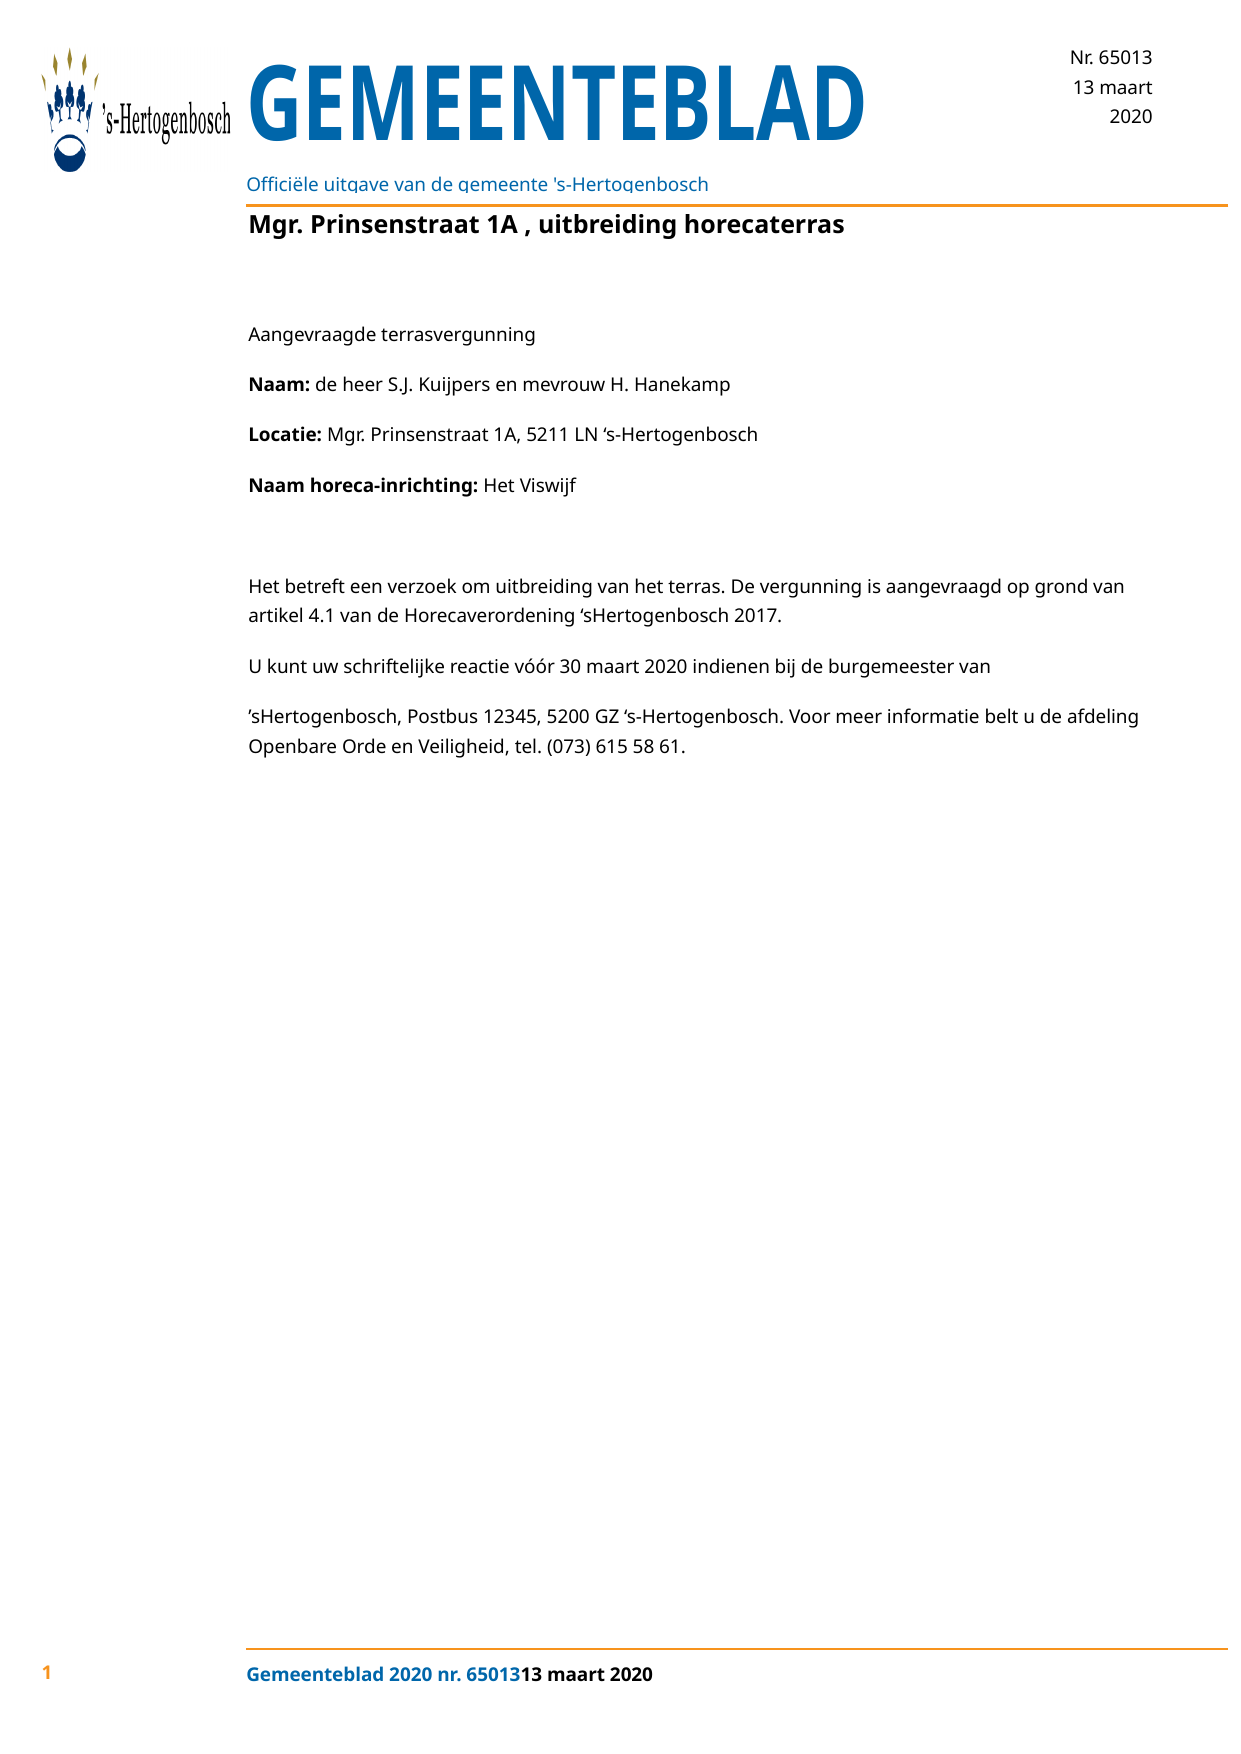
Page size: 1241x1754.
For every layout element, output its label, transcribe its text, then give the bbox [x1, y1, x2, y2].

text U kunt uw schriftelijke reactie vóór 30 maart 2020 indienen bij de burgemeester van [248, 653, 1152, 678]
picture [41, 47, 231, 172]
text Het betreft een verzoek om uitbreiding van het terras. De vergunning is aangevraagd op grond van artikel 4.1 van de Horecaverordening ‘sHertogenbosch 2017. [248, 573, 1152, 628]
text Naam: de heer S.J. Kuijpers en mevrouw H. Hanekamp [248, 371, 1152, 397]
text ’sHertogenbosch, Postbus 12345, 5200 GZ ‘s-Hertogenbosch. Voor meer informatie belt u de afdeling Openbare Orde en Veiligheid, tel. (073) 615 58 61. [248, 703, 1152, 758]
text Locatie: Mgr. Prinsenstraat 1A, 5211 LN ‘s-Hertogenbosch [248, 422, 1152, 447]
text Naam horeca-inrichting: Het Viswijf [248, 472, 1152, 498]
text Mgr. Prinsenstraat 1A , uitbreiding horecaterras [248, 207, 1152, 241]
text Aangevraagde terrasvergunning [248, 321, 1152, 346]
